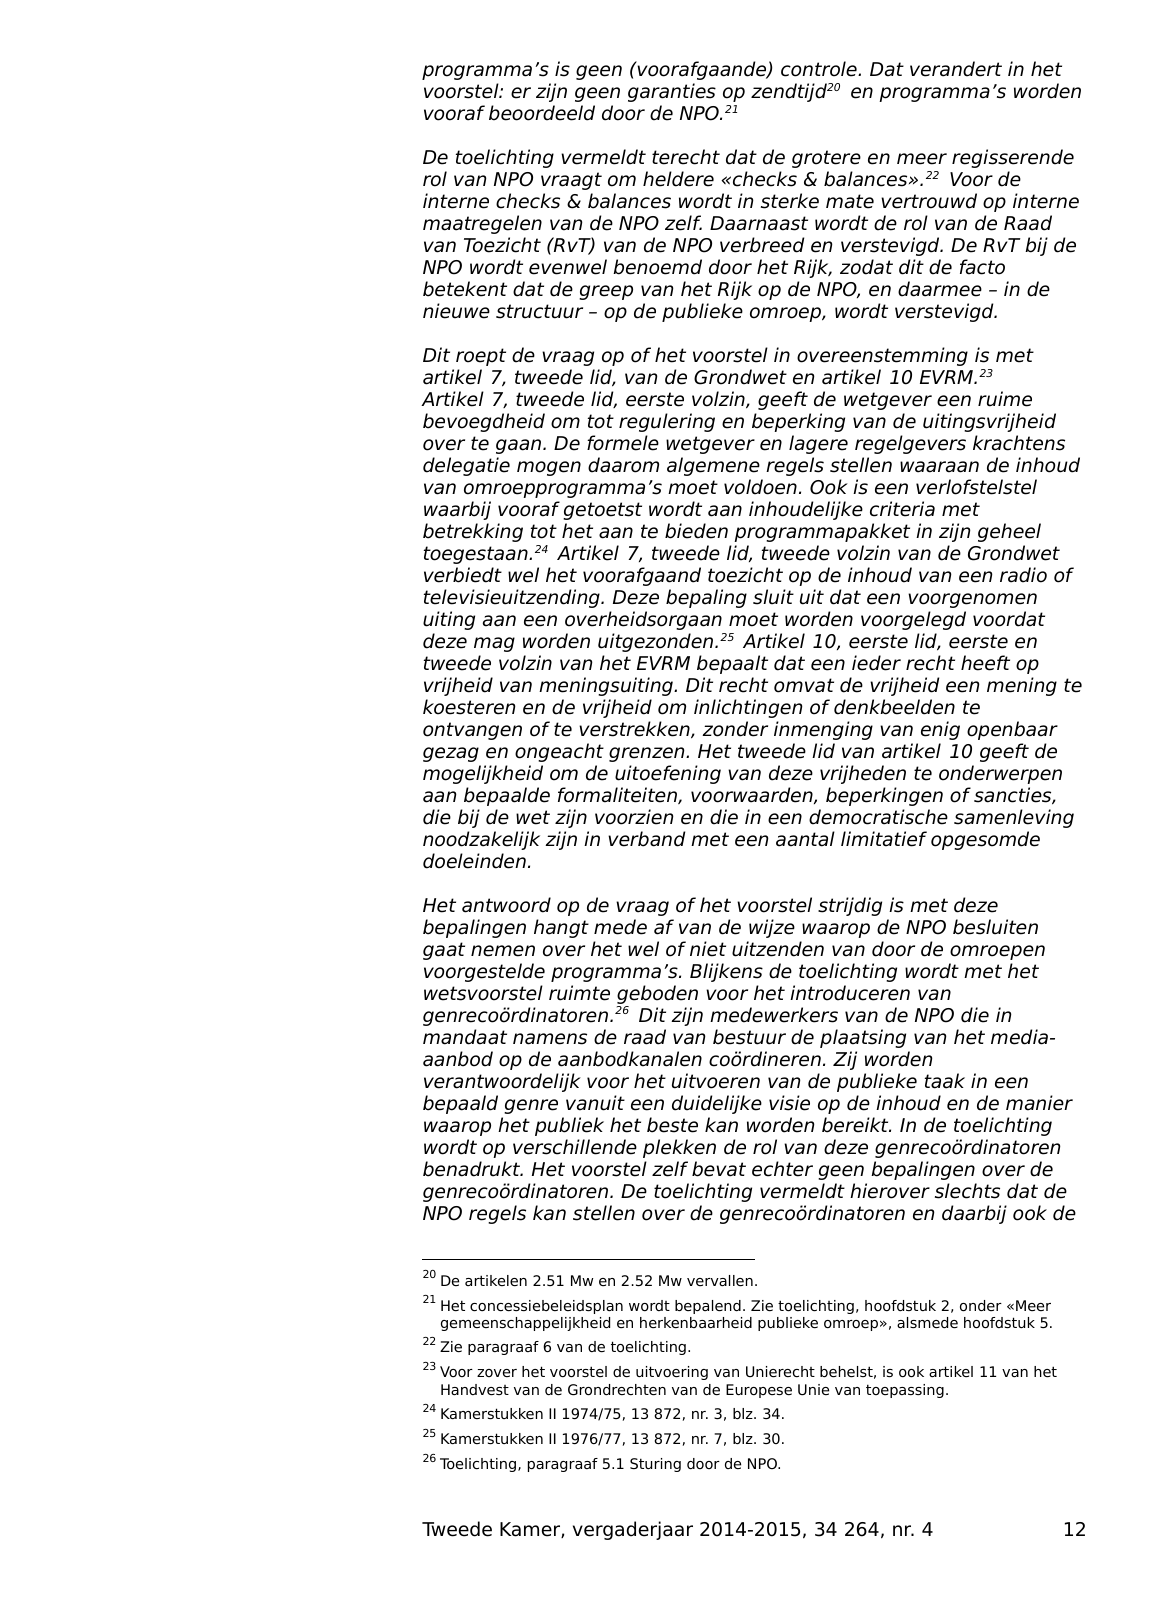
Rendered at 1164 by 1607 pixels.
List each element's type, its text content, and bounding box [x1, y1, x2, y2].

text Het antwoord op de vraag of het voorstel strijdig is met deze bepalingen hangt mede af van de wijze waarop de NPO besluiten gaat nemen over het wel of niet uitzenden van door de omroepen voorgestelde programma’s. Blijkens de toelichting wordt met het wetsvoorstel ruimte geboden voor het introduceren van genrecoördinatoren. Dit zijn medewerkers van de NPO die in mandaat namens de raad van bestuur de plaatsing van het media-aanbod op de aanbodkanalen coördineren. Zij worden verantwoordelijk voor het uitvoeren van de publieke taak in een bepaald genre vanuit een duidelijke visie op de inhoud en de manier waarop het publiek het beste kan worden bereikt. In de toelichting wordt op verschillende plekken de rol van deze genrecoördinatoren benadrukt. Het voorstel zelf bevat echter geen bepalingen over de genrecoördinatoren. De toelichting vermeldt hierover slechts dat de NPO regels kan stellen over de genrecoördinatoren en daarbij ook de [422, 895, 1087, 1224]
text Zie paragraaf 6 van de toelichting. [422, 1335, 1087, 1357]
text Kamerstukken II 1974/75, 13 872, nr. 3, blz. 34. [422, 1402, 1087, 1424]
text Voor zover het voorstel de uitvoering van Unierecht behelst, is ook artikel 11 van het Handvest van de Grondrechten van de Europese Unie van toepassing. [422, 1360, 1087, 1399]
text programma’s is geen (voorafgaande) controle. Dat verandert in het voorstel: er zijn geen garanties op zendtijd en programma’s worden vooraf beoordeeld door de NPO. [422, 59, 1087, 125]
text Het concessiebeleidsplan wordt bepalend. Zie toelichting, hoofdstuk 2, onder «Meer gemeenschappelijkheid en herkenbaarheid publieke omroep», alsmede hoofdstuk 5. [422, 1293, 1087, 1332]
text Kamerstukken II 1976/77, 13 872, nr. 7, blz. 30. [422, 1427, 1087, 1449]
text De artikelen 2.51 Mw en 2.52 Mw vervallen. [422, 1268, 1087, 1291]
text Dit roept de vraag op of het voorstel in overeenstemming is met artikel 7, tweede lid, van de Grondwet en artikel 10 EVRM. Artikel 7, tweede lid, eerste volzin, geeft de wetgever een ruime bevoegdheid om tot regulering en beperking van de uitingsvrijheid over te gaan. De formele wetgever en lagere regelgevers krachtens delegatie mogen daarom algemene regels stellen waaraan de inhoud van omroepprogramma’s moet voldoen. Ook is een verlofstelstel waarbij vooraf getoetst wordt aan inhoudelijke criteria met betrekking tot het aan te bieden programmapakket in zijn geheel toegestaan. Artikel 7, tweede lid, tweede volzin van de Grondwet verbiedt wel het voorafgaand toezicht op de inhoud van een radio of televisieuitzending. Deze bepaling sluit uit dat een voorgenomen uiting aan een overheidsorgaan moet worden voorgelegd voordat deze mag worden uitgezonden. Artikel 10, eerste lid, eerste en tweede volzin van het EVRM bepaalt dat een ieder recht heeft op vrijheid van meningsuiting. Dit recht omvat de vrijheid een mening te koesteren en de vrijheid om inlichtingen of denkbeelden te ontvangen of te verstrekken, zonder inmenging van enig openbaar gezag en ongeacht grenzen. Het tweede lid van artikel 10 geeft de mogelijkheid om de uitoefening van deze vrijheden te onderwerpen aan bepaalde formaliteiten, voorwaarden, beperkingen of sancties, die bij de wet zijn voorzien en die in een democratische samenleving noodzakelijk zijn in verband met een aantal limitatief opgesomde doeleinden. [422, 345, 1087, 873]
text Toelichting, paragraaf 5.1 Sturing door de NPO. [422, 1452, 1087, 1474]
text De toelichting vermeldt terecht dat de grotere en meer regisserende rol van NPO vraagt om heldere «checks & balances». Voor de interne checks & balances wordt in sterke mate vertrouwd op interne maatregelen van de NPO zelf. Daarnaast wordt de rol van de Raad van Toezicht (RvT) van de NPO verbreed en verstevigd. De RvT bij de NPO wordt evenwel benoemd door het Rijk, zodat dit de facto betekent dat de greep van het Rijk op de NPO, en daarmee – in de nieuwe structuur – op de publieke omroep, wordt verstevigd. [422, 147, 1087, 323]
